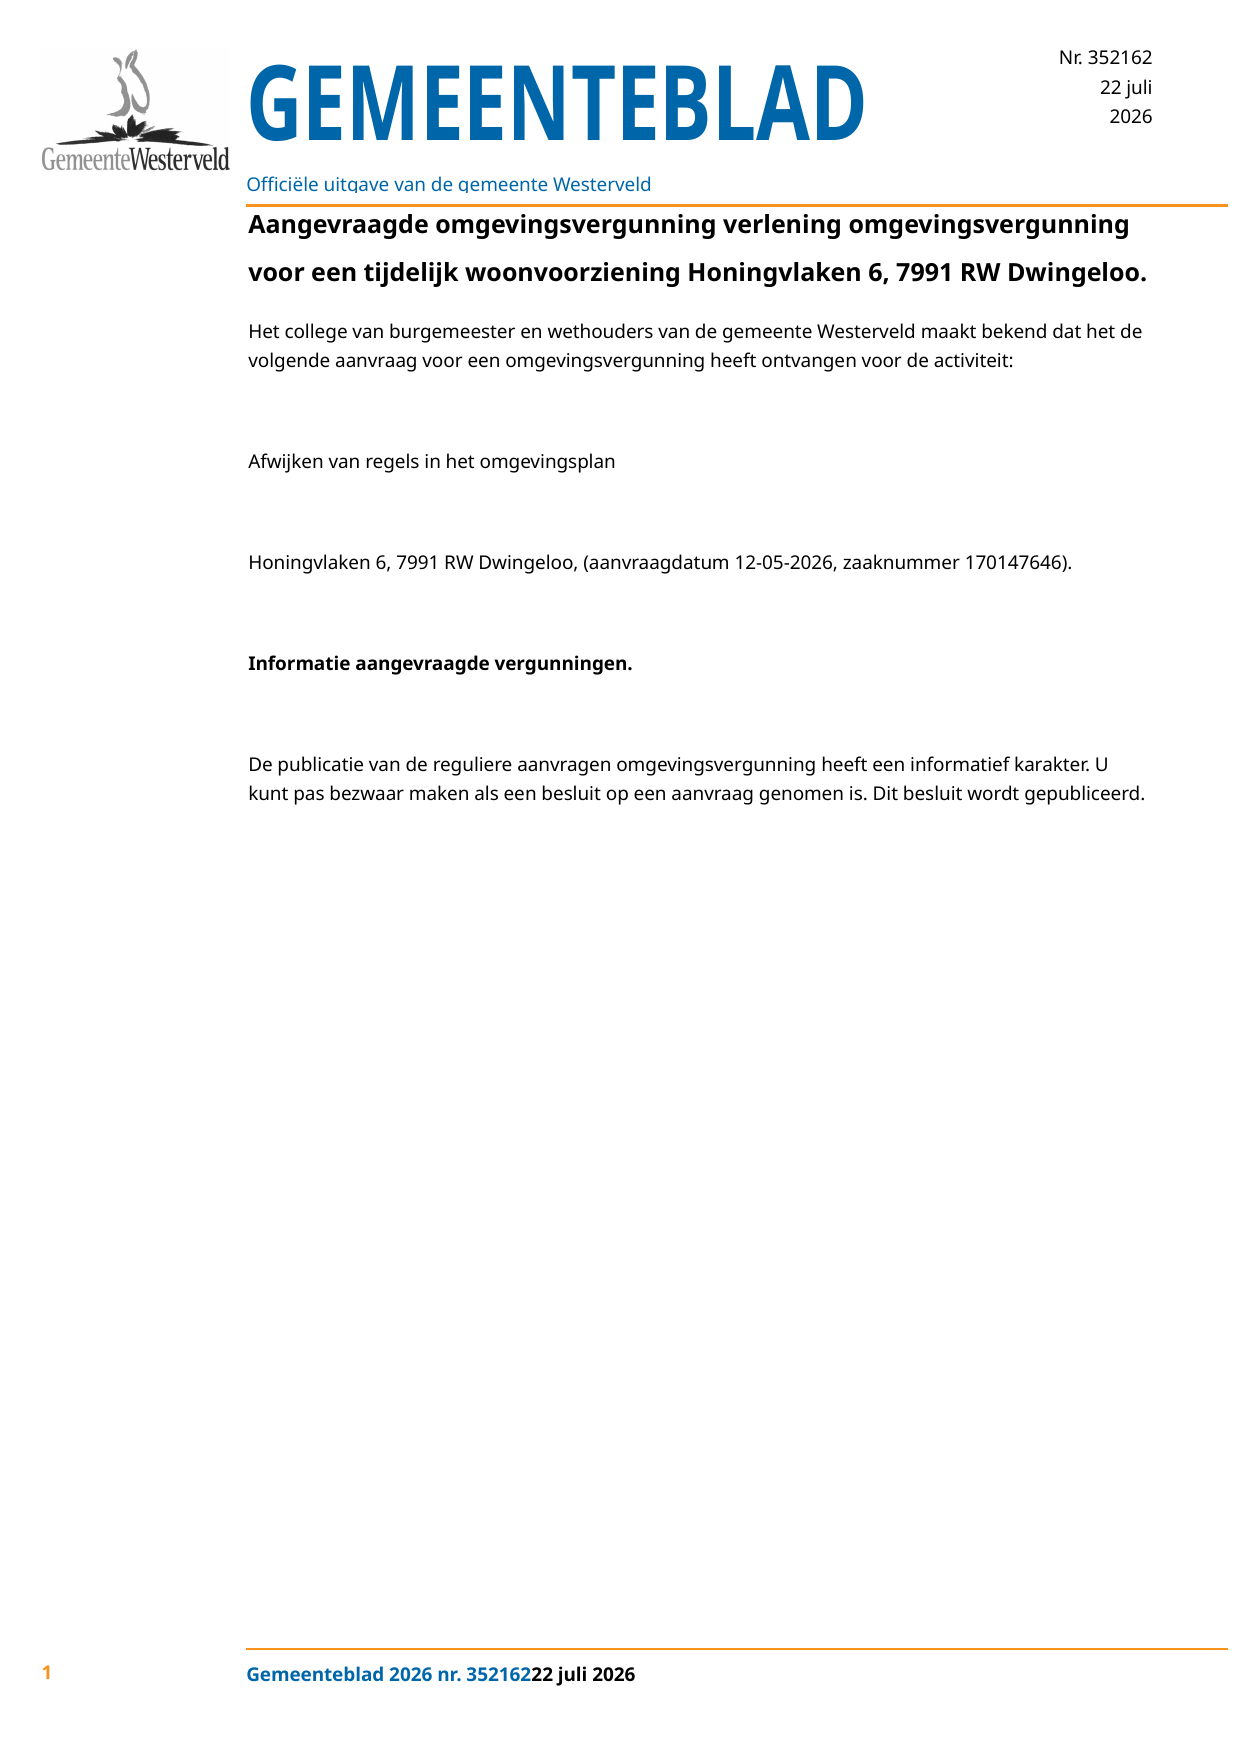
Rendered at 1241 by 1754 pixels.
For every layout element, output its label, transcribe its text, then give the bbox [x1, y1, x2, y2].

text Honingvlaken 6, 7991 RW Dwingeloo, (aanvraagdatum 12-05-2026, zaaknummer 170147646). [248, 549, 1152, 575]
text Aangevraagde omgevingsvergunning verlening omgevingsvergunning voor een tijdelijk woonvoorziening Honingvlaken 6, 7991 RW Dwingeloo. [248, 207, 1152, 288]
text Afwijken van regels in het omgevingsplan [248, 448, 1152, 474]
text Informatie aangevraagde vergunningen. [248, 650, 1152, 676]
text Het college van burgemeester en wethouders van de gemeente Westerveld maakt bekend dat het de volgende aanvraag voor een omgevingsvergunning heeft ontvangen voor de activiteit: [248, 318, 1152, 373]
text De publicatie van de reguliere aanvragen omgevingsvergunning heeft een informatief karakter. U kunt pas bezwaar maken als een besluit op een aanvraag genomen is. Dit besluit wordt gepubliceerd. [248, 751, 1152, 806]
picture [41, 47, 231, 172]
